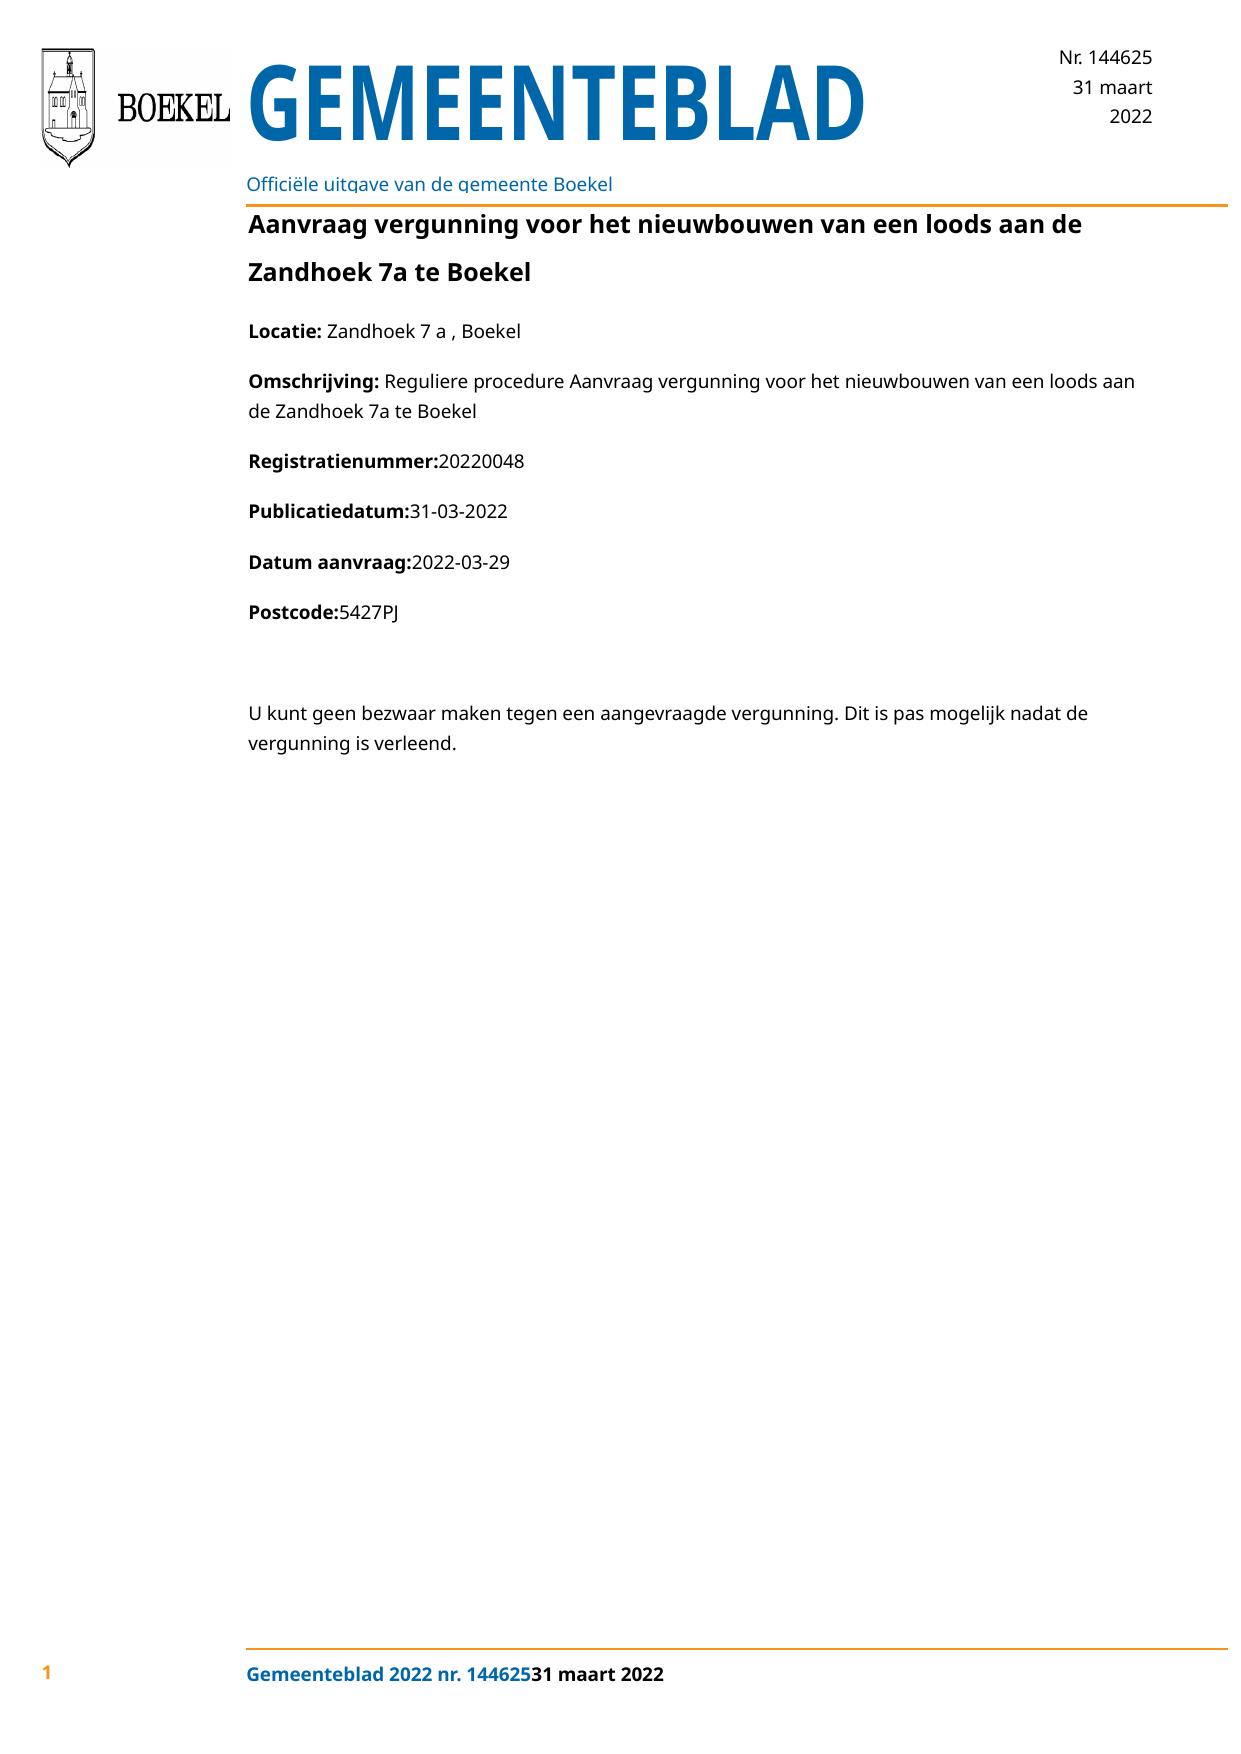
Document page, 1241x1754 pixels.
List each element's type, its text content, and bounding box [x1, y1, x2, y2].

text Omschrijving: Reguliere procedure Aanvraag vergunning voor het nieuwbouwen van een loods aan de Zandhoek 7a te Boekel [248, 368, 1152, 424]
text Registratienummer:20220048 [248, 448, 1152, 474]
picture [41, 47, 231, 172]
text Datum aanvraag:2022-03-29 [248, 549, 1152, 575]
text U kunt geen bezwaar maken tegen een aangevraagde vergunning. Dit is pas mogelijk nadat de vergunning is verleend. [248, 700, 1152, 756]
text Locatie: Zandhoek 7 a , Boekel [248, 318, 1152, 344]
text Publicatiedatum:31-03-2022 [248, 499, 1152, 524]
text Aanvraag vergunning voor het nieuwbouwen van een loods aan de Zandhoek 7a te Boekel [248, 207, 1152, 288]
text Postcode:5427PJ [248, 599, 1152, 625]
